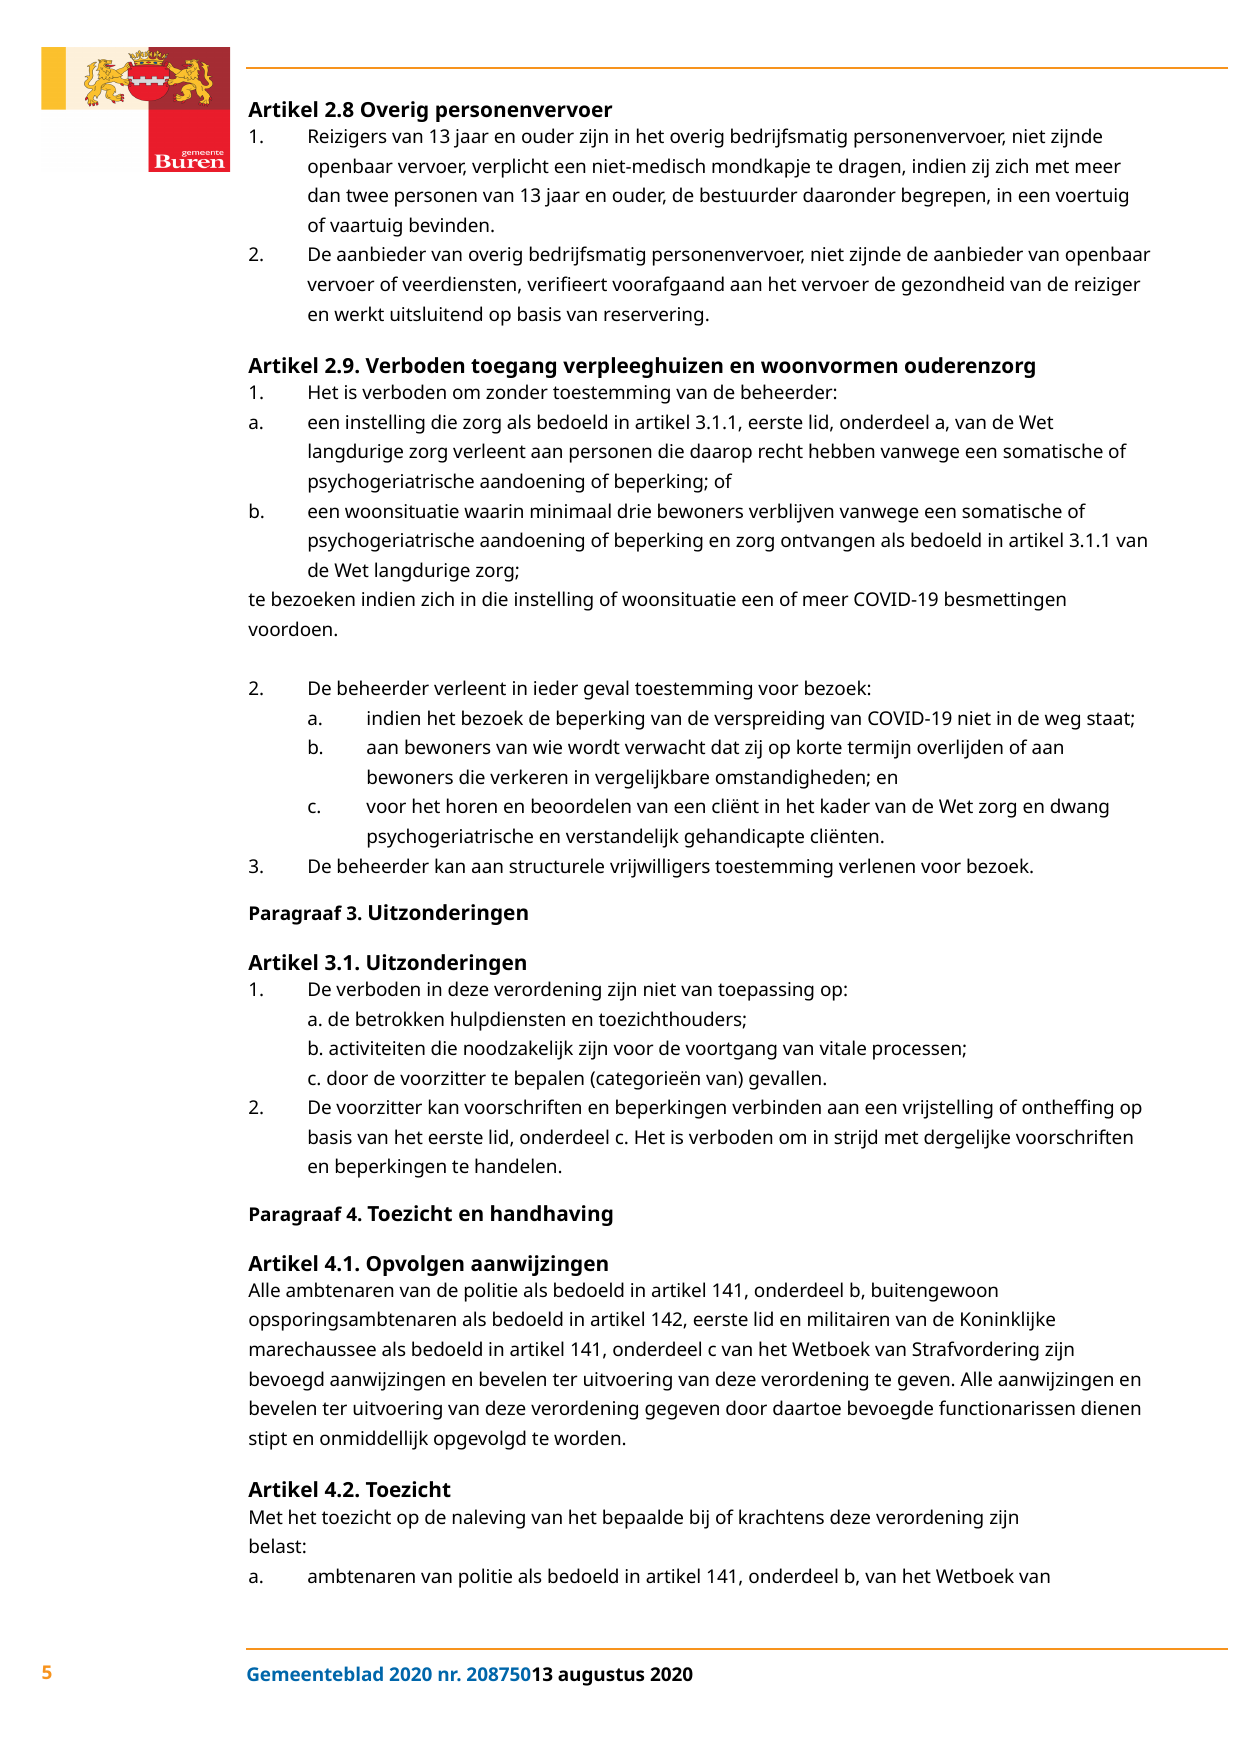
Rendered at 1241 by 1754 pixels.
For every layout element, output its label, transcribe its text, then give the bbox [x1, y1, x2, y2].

text te bezoeken indien zich in die instelling of woonsituatie een of meer COVID-19 besmettingen voordoen. [248, 587, 1152, 642]
list De verboden in deze verordening zijn niet van toepassing op: [248, 976, 1152, 1002]
list voor het horen en beoordelen van een cliënt in het kader van de Wet zorg en dwang psychogeriatrische en verstandelijk gehandicapte cliënten. [307, 794, 1152, 849]
list De aanbieder van overig bedrijfsmatig personenvervoer, niet zijnde de aanbieder van openbaar vervoer of veerdiensten, verifieert voorafgaand aan het vervoer de gezondheid van de reiziger en werkt uitsluitend op basis van reservering. [248, 242, 1152, 326]
text Artikel 2.9. Verboden toegang verpleeghuizen en woonvormen ouderenzorg [248, 351, 1152, 379]
list Het is verboden om zonder toestemming van de beheerder: [248, 379, 1152, 405]
list b. activiteiten die noodzakelijk zijn voor de voortgang van vitale processen; [248, 1035, 1152, 1061]
list een woonsituatie waarin minimaal drie bewoners verblijven vanwege een somatische of psychogeriatrische aandoening of beperking en zorg ontvangen als bedoeld in artikel 3.1.1 van de Wet langdurige zorg; [248, 498, 1152, 583]
text Paragraaf 3. Uitzonderingen [248, 898, 1152, 927]
list De voorzitter kan voorschriften en beperkingen verbinden aan een vrijstelling of ontheffing op basis van het eerste lid, onderdeel c. Het is verboden om in strijd met dergelijke voorschriften en beperkingen te handelen. [248, 1094, 1152, 1179]
list De beheerder kan aan structurele vrijwilligers toestemming verlenen voor bezoek. [248, 853, 1152, 879]
list c. door de voorzitter te bepalen (categorieën van) gevallen. [248, 1065, 1152, 1091]
list Reizigers van 13 jaar en ouder zijn in het overig bedrijfsmatig personenvervoer, niet zijnde openbaar vervoer, verplicht een niet-medisch mondkapje te dragen, indien zij zich met meer dan twee personen van 13 jaar en ouder, de bestuurder daaronder begrepen, in een voertuig of vaartuig bevinden. [248, 123, 1152, 238]
text Artikel 2.8 Overig personenvervoer [248, 95, 1152, 123]
list De beheerder verleent in ieder geval toestemming voor bezoek: [248, 675, 1152, 701]
list indien het bezoek de beperking van de verspreiding van COVID-19 niet in de weg staat; [307, 705, 1152, 731]
text belast: [248, 1533, 1152, 1559]
text Alle ambtenaren van de politie als bedoeld in artikel 141, onderdeel b, buitengewoon opsporingsambtenaren als bedoeld in artikel 142, eerste lid en militairen van de Koninklijke marechaussee als bedoeld in artikel 141, onderdeel c van het Wetboek van Strafvordering zijn bevoegd aanwijzingen en bevelen ter uitvoering van deze verordening te geven. Alle aanwijzingen en bevelen ter uitvoering van deze verordening gegeven door daartoe bevoegde functionarissen dienen stipt en onmiddellijk opgevolgd te worden. [248, 1277, 1152, 1451]
list ambtenaren van politie als bedoeld in artikel 141, onderdeel b, van het Wetboek van [248, 1563, 1152, 1589]
text Artikel 4.1. Opvolgen aanwijzingen [248, 1249, 1152, 1277]
text Artikel 3.1. Uitzonderingen [248, 948, 1152, 976]
list aan bewoners van wie wordt verwacht dat zij op korte termijn overlijden of aan bewoners die verkeren in vergelijkbare omstandigheden; en [307, 734, 1152, 790]
list a. de betrokken hulpdiensten en toezichthouders; [248, 1006, 1152, 1032]
text Artikel 4.2. Toezicht [248, 1475, 1152, 1504]
text Met het toezicht op de naleving van het bepaalde bij of krachtens deze verordening zijn [248, 1504, 1152, 1529]
text Paragraaf 4. Toezicht en handhaving [248, 1199, 1152, 1228]
picture [41, 47, 231, 172]
list een instelling die zorg als bedoeld in artikel 3.1.1, eerste lid, onderdeel a, van de Wet langdurige zorg verleent aan personen die daarop recht hebben vanwege een somatische of psychogeriatrische aandoening of beperking; of [248, 409, 1152, 494]
